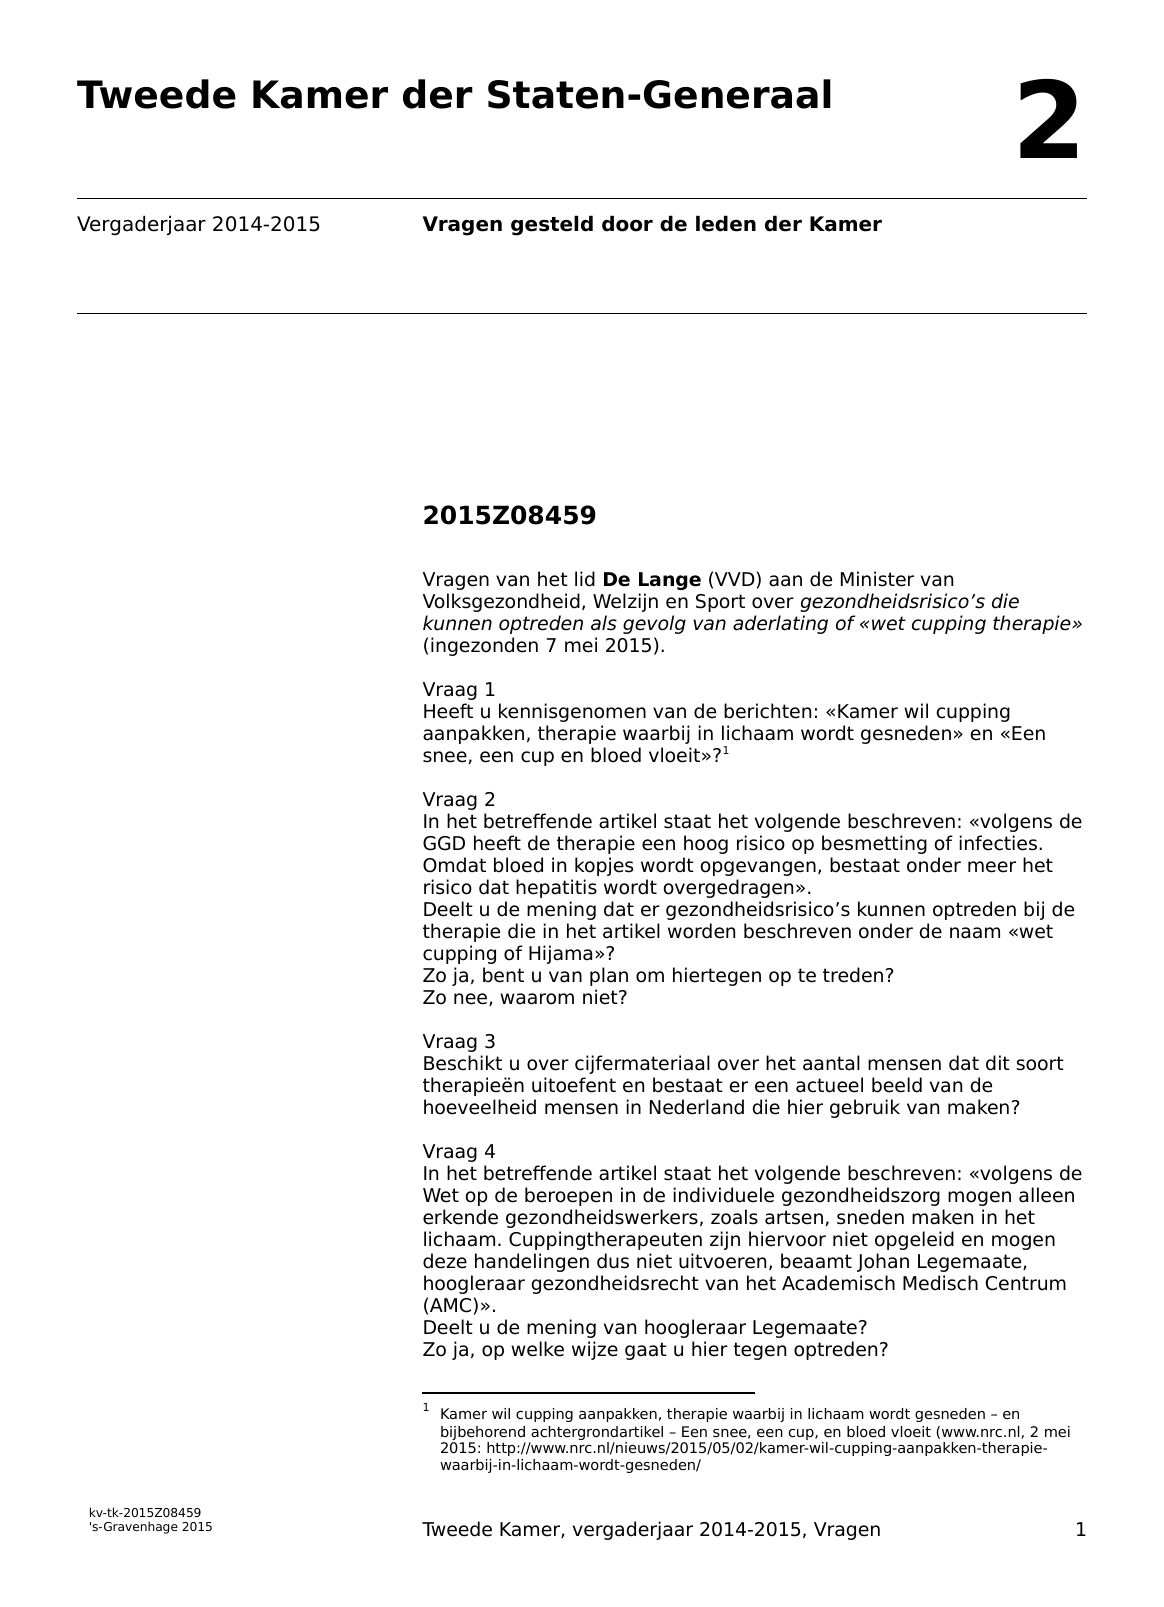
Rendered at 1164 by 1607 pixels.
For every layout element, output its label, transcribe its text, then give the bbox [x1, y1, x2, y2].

text Deelt u de mening van hoogleraar Legemaate? [422, 1317, 1087, 1339]
table_header 2 [886, 59, 1087, 198]
text Zo ja, bent u van plan om hiertegen op te treden? [422, 965, 1087, 987]
table_header Tweede Kamer der Staten-Generaal [77, 59, 886, 198]
text Vragen van het lid De Lange (VVD) aan de Minister van Volksgezondheid, Welzijn en Sport over gezondheidsrisico’s die kunnen optreden als gevolg van aderlating of «wet cupping therapie» (ingezonden 7 mei 2015). [422, 569, 1087, 657]
table_cell Vergaderjaar 2014-2015 [77, 199, 422, 313]
text Zo nee, waarom niet? [422, 987, 1087, 1009]
text Kamer wil cupping aanpakken, therapie waarbij in lichaam wordt gesneden – en bijbehorend achtergrondartikel – Een snee, een cup, en bloed vloeit (www.nrc.nl, 2 mei 2015: http://www.nrc.nl/nieuws/2015/05/02/kamer-wil-cupping-aanpakken-therapie-waarbij-in-lichaam-wordt-gesneden/ [422, 1402, 1087, 1474]
text Zo ja, op welke wijze gaat u hier tegen optreden? [422, 1339, 1087, 1361]
text 's-Gravenhage 2015 [88, 1520, 323, 1534]
text Vraag 2 [422, 789, 1087, 811]
table_cell Vragen gesteld door de leden der Kamer [422, 199, 1087, 313]
text Vraag 3 [422, 1031, 1087, 1053]
text kv-tk-2015Z08459 [88, 1506, 323, 1520]
text 2015Z08459 [422, 501, 1087, 531]
text Heeft u kennisgenomen van de berichten: «Kamer wil cupping aanpakken, therapie waarbij in lichaam wordt gesneden» en «Een snee, een cup en bloed vloeit»? [422, 701, 1087, 767]
text Vraag 1 [422, 679, 1087, 701]
text In het betreffende artikel staat het volgende beschreven: «volgens de Wet op de beroepen in de individuele gezondheidszorg mogen alleen erkende gezondheidswerkers, zoals artsen, sneden maken in het lichaam. Cuppingtherapeuten zijn hiervoor niet opgeleid en mogen deze handelingen dus niet uitvoeren, beaamt Johan Legemaate, hoogleraar gezondheidsrecht van het Academisch Medisch Centrum (AMC)». [422, 1163, 1087, 1317]
text Deelt u de mening dat er gezondheidsrisico’s kunnen optreden bij de therapie die in het artikel worden beschreven onder de naam «wet cupping of Hijama»? [422, 899, 1087, 965]
text Vraag 4 [422, 1141, 1087, 1163]
text In het betreffende artikel staat het volgende beschreven: «volgens de GGD heeft de therapie een hoog risico op besmetting of infecties. Omdat bloed in kopjes wordt opgevangen, bestaat onder meer het risico dat hepatitis wordt overgedragen». [422, 811, 1087, 899]
text Beschikt u over cijfermateriaal over het aantal mensen dat dit soort therapieën uitoefent en bestaat er een actueel beeld van de hoeveelheid mensen in Nederland die hier gebruik van maken? [422, 1053, 1087, 1119]
